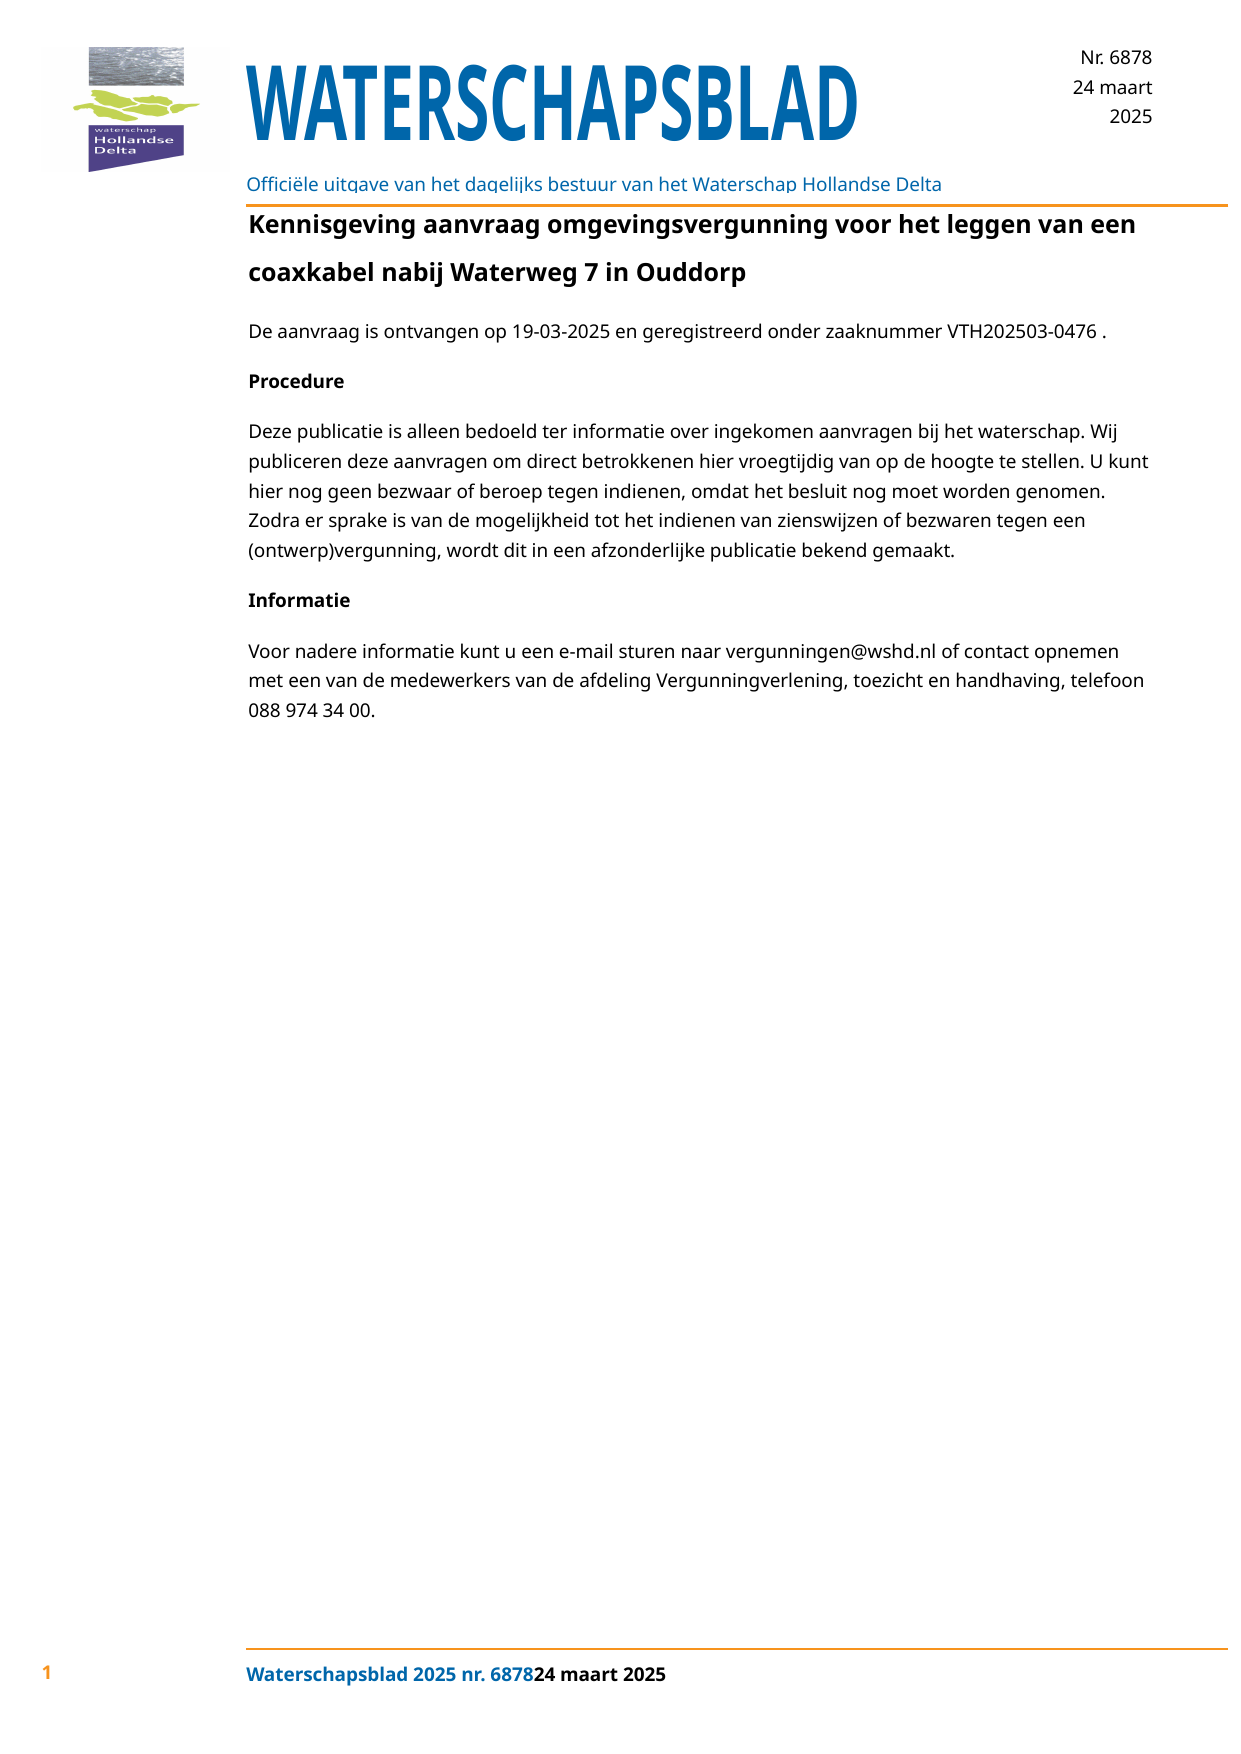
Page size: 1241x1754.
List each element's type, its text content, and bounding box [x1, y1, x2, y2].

text Deze publicatie is alleen bedoeld ter informatie over ingekomen aanvragen bij het waterschap. Wij publiceren deze aanvragen om direct betrokkenen hier vroegtijdig van op de hoogte te stellen. U kunt hier nog geen bezwaar of beroep tegen indienen, omdat het besluit nog moet worden genomen. Zodra er sprake is van de mogelijkheid tot het indienen van zienswijzen of bezwaren tegen een (ontwerp)vergunning, wordt dit in een afzonderlijke publicatie bekend gemaakt. [248, 419, 1152, 563]
text Informatie [248, 587, 1152, 613]
picture [41, 47, 231, 172]
text De aanvraag is ontvangen op 19-03-2025 en geregistreerd onder zaaknummer VTH202503-0476 . [248, 318, 1152, 344]
text Procedure [248, 368, 1152, 394]
text Voor nadere informatie kunt u een e-mail sturen naar vergunningen@wshd.nl of contact opnemen met een van de medewerkers van de afdeling Vergunningverlening, toezicht en handhaving, telefoon 088 974 34 00. [248, 638, 1152, 723]
text Kennisgeving aanvraag omgevingsvergunning voor het leggen van een coaxkabel nabij Waterweg 7 in Ouddorp [248, 207, 1152, 288]
